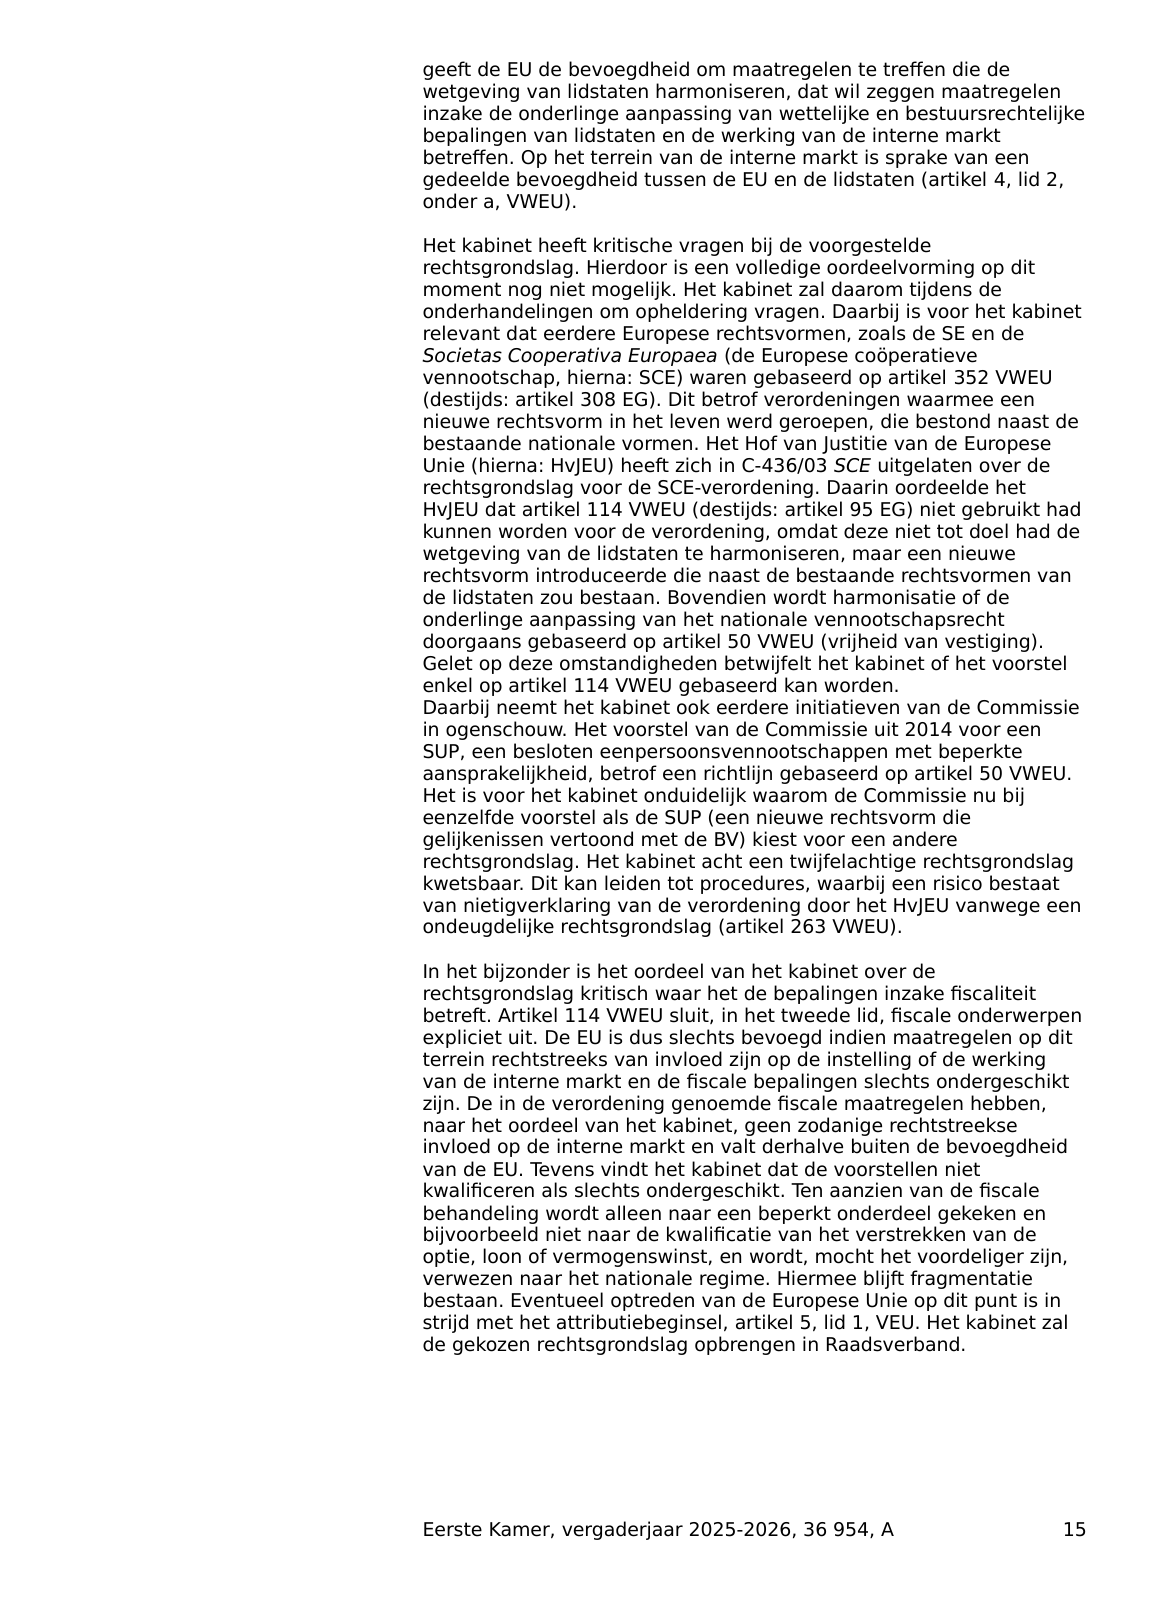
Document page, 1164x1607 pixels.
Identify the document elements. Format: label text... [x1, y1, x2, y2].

text geeft de EU de bevoegdheid om maatregelen te treffen die de wetgeving van lidstaten harmoniseren, dat wil zeggen maatregelen inzake de onderlinge aanpassing van wettelijke en bestuursrechtelijke bepalingen van lidstaten en de werking van de interne markt betreffen. Op het terrein van de interne markt is sprake van een gedeelde bevoegdheid tussen de EU en de lidstaten (artikel 4, lid 2, onder a, VWEU). [422, 59, 1087, 213]
text Het kabinet heeft kritische vragen bij de voorgestelde rechtsgrondslag. Hierdoor is een volledige oordeelvorming op dit moment nog niet mogelijk. Het kabinet zal daarom tijdens de onderhandelingen om opheldering vragen. Daarbij is voor het kabinet relevant dat eerdere Europese rechtsvormen, zoals de SE en de Societas Cooperativa Europaea (de Europese coöperatieve vennootschap, hierna: SCE) waren gebaseerd op artikel 352 VWEU (destijds: artikel 308 EG). Dit betrof verordeningen waarmee een nieuwe rechtsvorm in het leven werd geroepen, die bestond naast de bestaande nationale vormen. Het Hof van Justitie van de Europese Unie (hierna: HvJEU) heeft zich in C-436/03 SCE uitgelaten over de rechtsgrondslag voor de SCE-verordening. Daarin oordeelde het HvJEU dat artikel 114 VWEU (destijds: artikel 95 EG) niet gebruikt had kunnen worden voor de verordening, omdat deze niet tot doel had de wetgeving van de lidstaten te harmoniseren, maar een nieuwe rechtsvorm introduceerde die naast de bestaande rechtsvormen van de lidstaten zou bestaan. Bovendien wordt harmonisatie of de onderlinge aanpassing van het nationale vennootschapsrecht doorgaans gebaseerd op artikel 50 VWEU (vrijheid van vestiging). Gelet op deze omstandigheden betwijfelt het kabinet of het voorstel enkel op artikel 114 VWEU gebaseerd kan worden. [422, 235, 1087, 697]
text Daarbij neemt het kabinet ook eerdere initiatieven van de Commissie in ogenschouw. Het voorstel van de Commissie uit 2014 voor een SUP, een besloten eenpersoonsvennootschappen met beperkte aansprakelijkheid, betrof een richtlijn gebaseerd op artikel 50 VWEU. Het is voor het kabinet onduidelijk waarom de Commissie nu bij eenzelfde voorstel als de SUP (een nieuwe rechtsvorm die gelijkenissen vertoond met de BV) kiest voor een andere rechtsgrondslag. Het kabinet acht een twijfelachtige rechtsgrondslag kwetsbaar. Dit kan leiden tot procedures, waarbij een risico bestaat van nietigverklaring van de verordening door het HvJEU vanwege een ondeugdelijke rechtsgrondslag (artikel 263 VWEU). [422, 697, 1087, 938]
text In het bijzonder is het oordeel van het kabinet over de rechtsgrondslag kritisch waar het de bepalingen inzake fiscaliteit betreft. Artikel 114 VWEU sluit, in het tweede lid, fiscale onderwerpen expliciet uit. De EU is dus slechts bevoegd indien maatregelen op dit terrein rechtstreeks van invloed zijn op de instelling of de werking van de interne markt en de fiscale bepalingen slechts ondergeschikt zijn. De in de verordening genoemde fiscale maatregelen hebben, naar het oordeel van het kabinet, geen zodanige rechtstreekse invloed op de interne markt en valt derhalve buiten de bevoegdheid van de EU. Tevens vindt het kabinet dat de voorstellen niet kwalificeren als slechts ondergeschikt. Ten aanzien van de fiscale behandeling wordt alleen naar een beperkt onderdeel gekeken en bijvoorbeeld niet naar de kwalificatie van het verstrekken van de optie, loon of vermogenswinst, en wordt, mocht het voordeliger zijn, verwezen naar het nationale regime. Hiermee blijft fragmentatie bestaan. Eventueel optreden van de Europese Unie op dit punt is in strijd met het attributiebeginsel, artikel 5, lid 1, VEU. Het kabinet zal de gekozen rechtsgrondslag opbrengen in Raadsverband. [422, 961, 1087, 1356]
